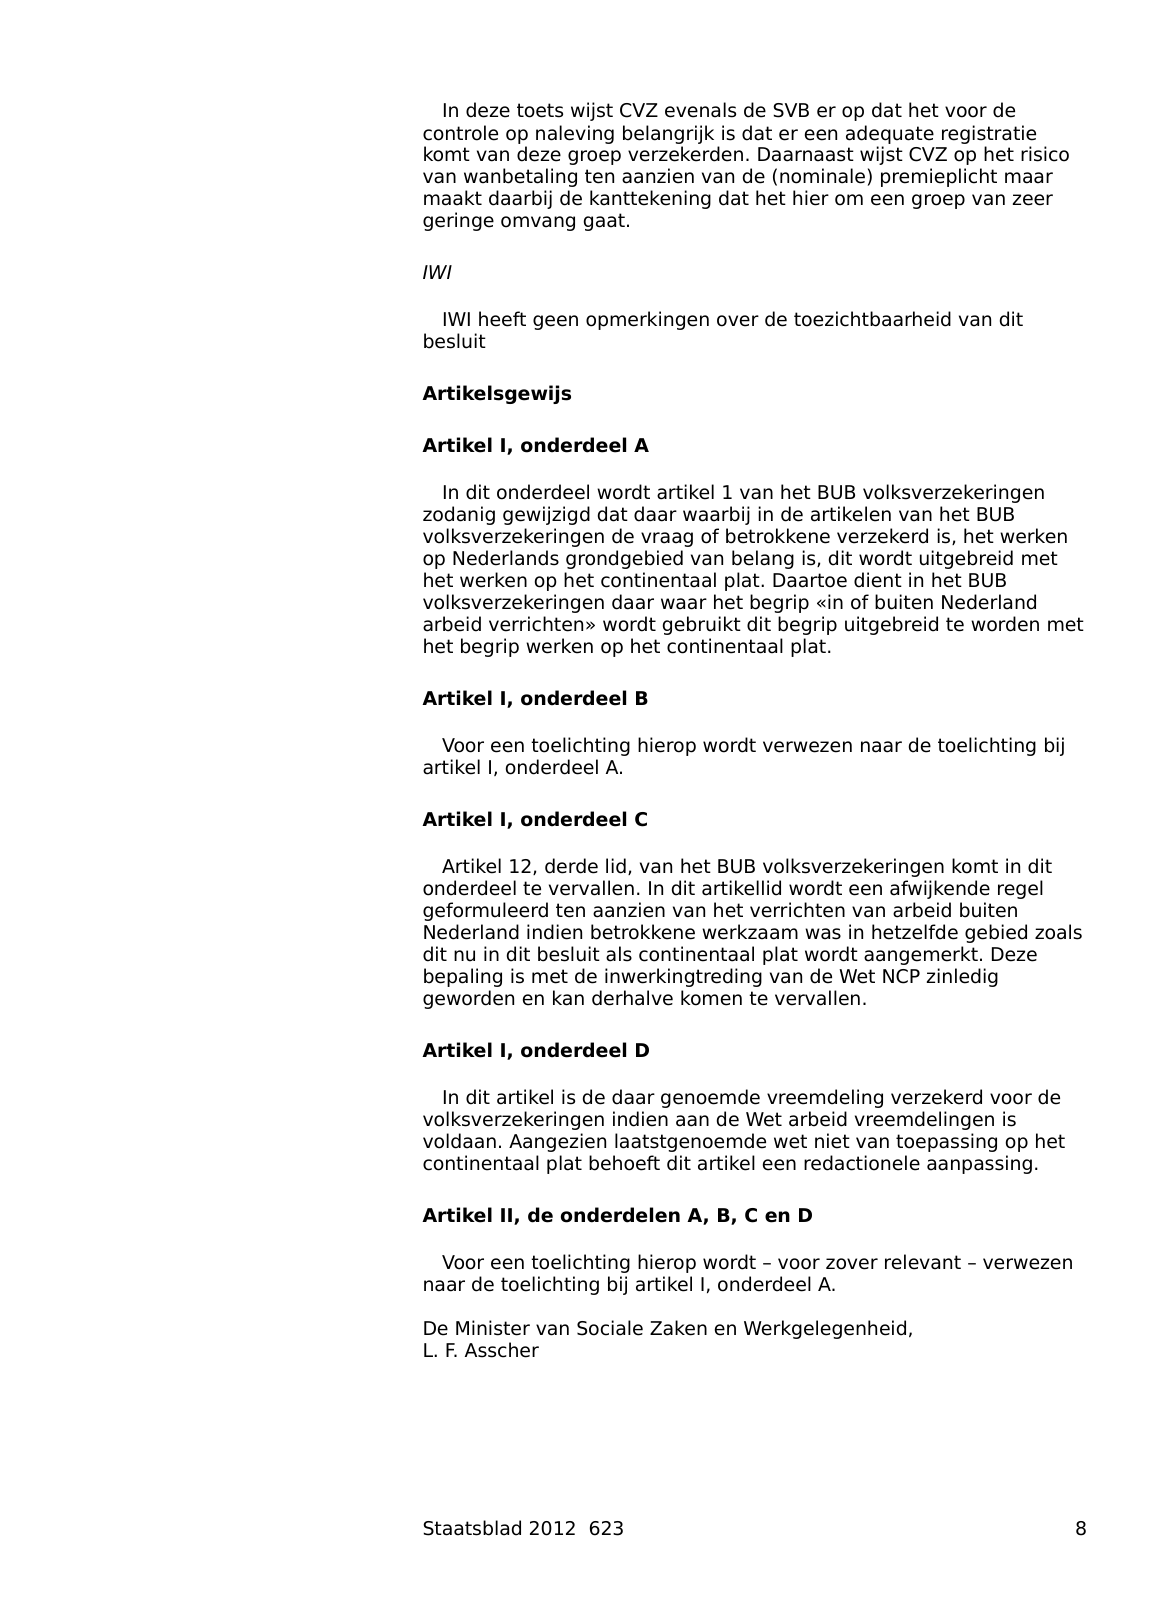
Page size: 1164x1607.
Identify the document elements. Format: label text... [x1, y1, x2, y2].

subtitle Artikelsgewijs [422, 383, 1087, 405]
subtitle IWI [422, 262, 1087, 284]
text In dit artikel is de daar genoemde vreemdeling verzekerd voor de volksverzekeringen indien aan de Wet arbeid vreemdelingen is voldaan. Aangezien laatstgenoemde wet niet van toepassing op het continentaal plat behoeft dit artikel een redactionele aanpassing. [422, 1087, 1087, 1175]
text In dit onderdeel wordt artikel 1 van het BUB volksverzekeringen zodanig gewijzigd dat daar waarbij in de artikelen van het BUB volksverzekeringen de vraag of betrokkene verzekerd is, het werken op Nederlands grondgebied van belang is, dit wordt uitgebreid met het werken op het continentaal plat. Daartoe dient in het BUB volksverzekeringen daar waar het begrip «in of buiten Nederland arbeid verrichten» wordt gebruikt dit begrip uitgebreid te worden met het begrip werken op het continentaal plat. [422, 482, 1087, 658]
subtitle Artikel I, onderdeel B [422, 688, 1087, 710]
subtitle Artikel I, onderdeel A [422, 435, 1087, 457]
text De Minister van Sociale Zaken en Werkgelegenheid, L. F. Asscher [422, 1318, 1087, 1362]
text In deze toets wijst CVZ evenals de SVB er op dat het voor de controle op naleving belangrijk is dat er een adequate registratie komt van deze groep verzekerden. Daarnaast wijst CVZ op het risico van wanbetaling ten aanzien van de (nominale) premieplicht maar maakt daarbij de kanttekening dat het hier om een groep van zeer geringe omvang gaat. [422, 100, 1087, 232]
text IWI heeft geen opmerkingen over de toezichtbaarheid van dit besluit [422, 309, 1087, 353]
subtitle Artikel II, de onderdelen A, B, C en D [422, 1205, 1087, 1227]
text Voor een toelichting hierop wordt – voor zover relevant – verwezen naar de toelichting bij artikel I, onderdeel A. [422, 1252, 1087, 1296]
subtitle Artikel I, onderdeel D [422, 1040, 1087, 1062]
text Artikel 12, derde lid, van het BUB volksverzekeringen komt in dit onderdeel te vervallen. In dit artikellid wordt een afwijkende regel geformuleerd ten aanzien van het verrichten van arbeid buiten Nederland indien betrokkene werkzaam was in hetzelfde gebied zoals dit nu in dit besluit als continentaal plat wordt aangemerkt. Deze bepaling is met de inwerkingtreding van de Wet NCP zinledig geworden en kan derhalve komen te vervallen. [422, 856, 1087, 1010]
text Voor een toelichting hierop wordt verwezen naar de toelichting bij artikel I, onderdeel A. [422, 735, 1087, 779]
subtitle Artikel I, onderdeel C [422, 809, 1087, 831]
